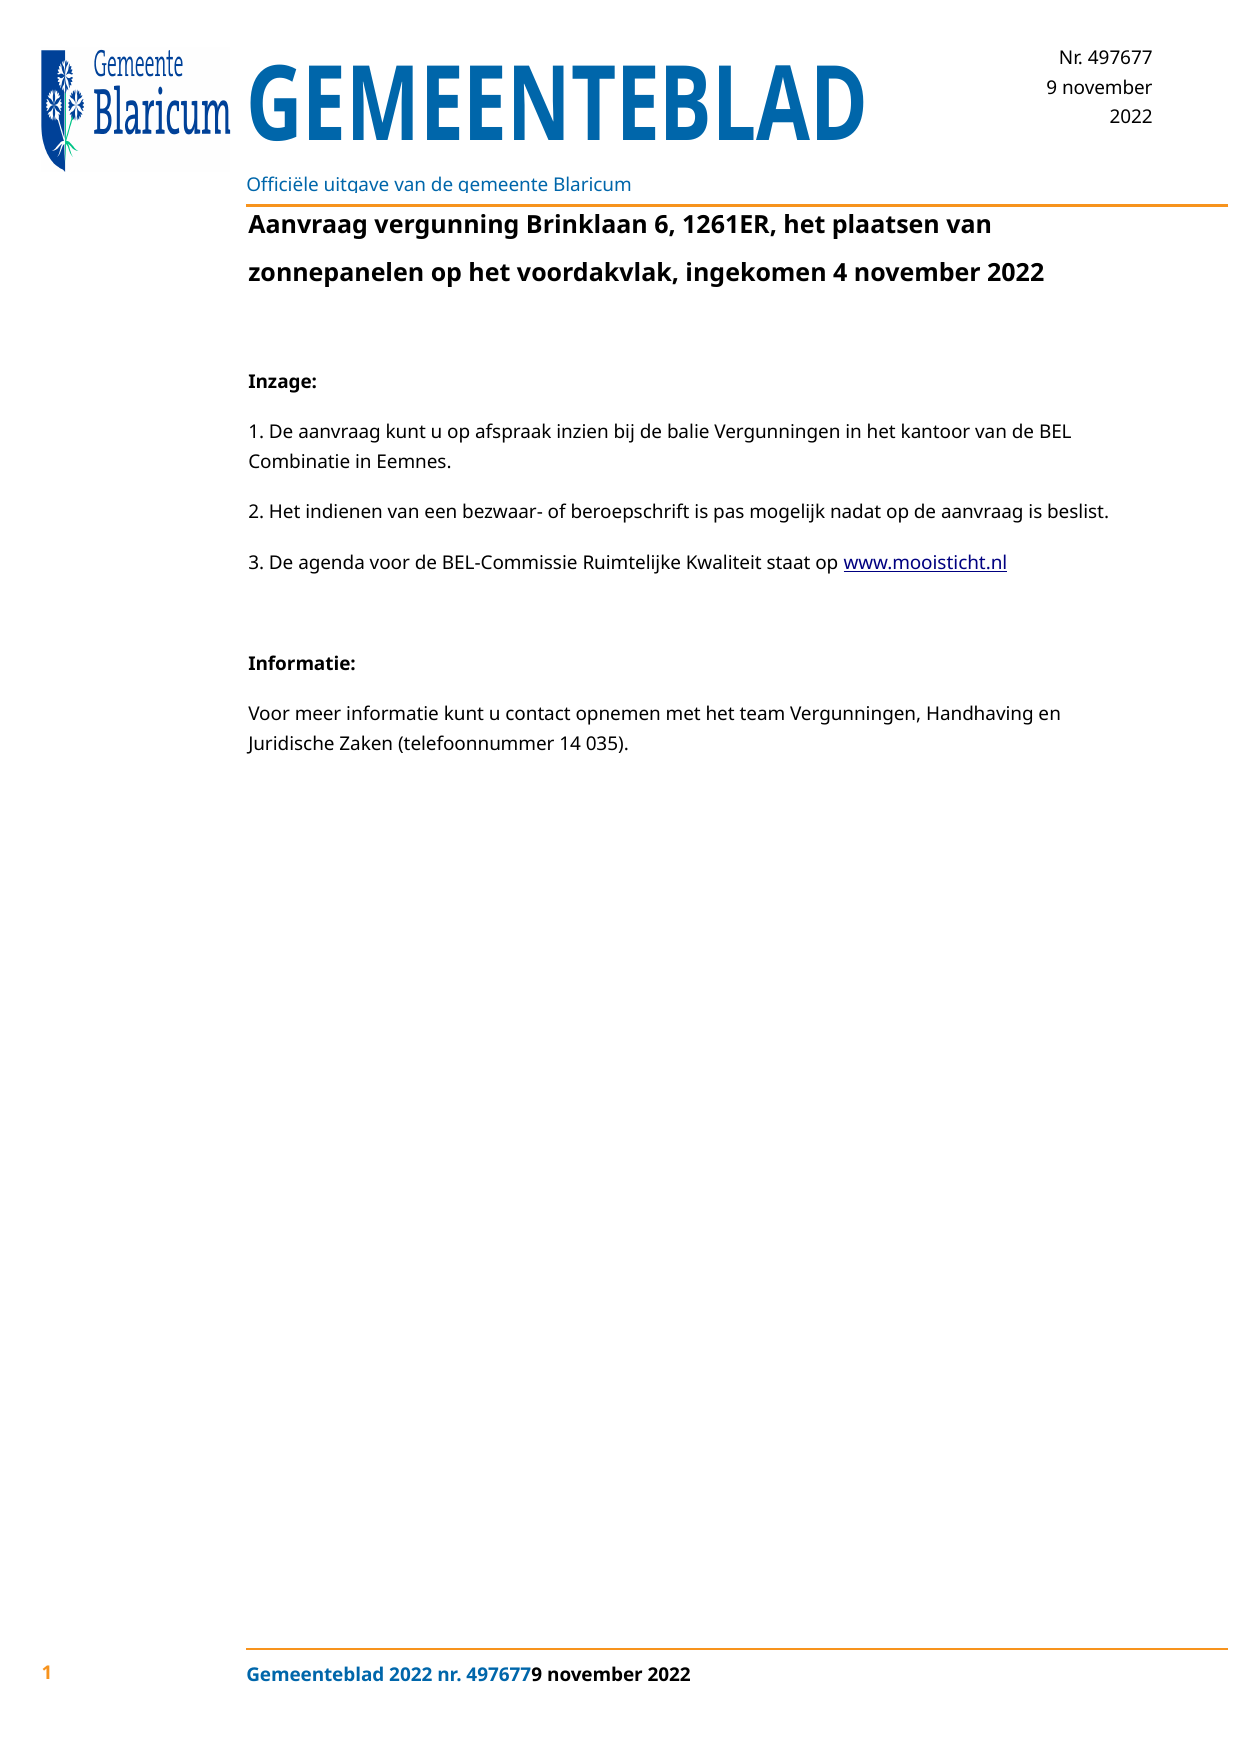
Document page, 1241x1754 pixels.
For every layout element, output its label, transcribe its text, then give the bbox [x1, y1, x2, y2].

picture [41, 47, 231, 172]
text Inzage: [248, 368, 1152, 394]
text Informatie: [248, 650, 1152, 676]
text 1. De aanvraag kunt u op afspraak inzien bij de balie Vergunningen in het kantoor van de BEL Combinatie in Eemnes. [248, 419, 1152, 474]
text 3. De agenda voor de BEL-Commissie Ruimtelijke Kwaliteit staat op www.mooisticht.nl [248, 549, 1152, 575]
text Voor meer informatie kunt u contact opnemen met het team Vergunningen, Handhaving en Juridische Zaken (telefoonnummer 14 035). [248, 700, 1152, 756]
text Aanvraag vergunning Brinklaan 6, 1261ER, het plaatsen van zonnepanelen op het voordakvlak, ingekomen 4 november 2022 [248, 207, 1152, 288]
text 2. Het indienen van een bezwaar- of beroepschrift is pas mogelijk nadat op de aanvraag is beslist. [248, 499, 1152, 524]
